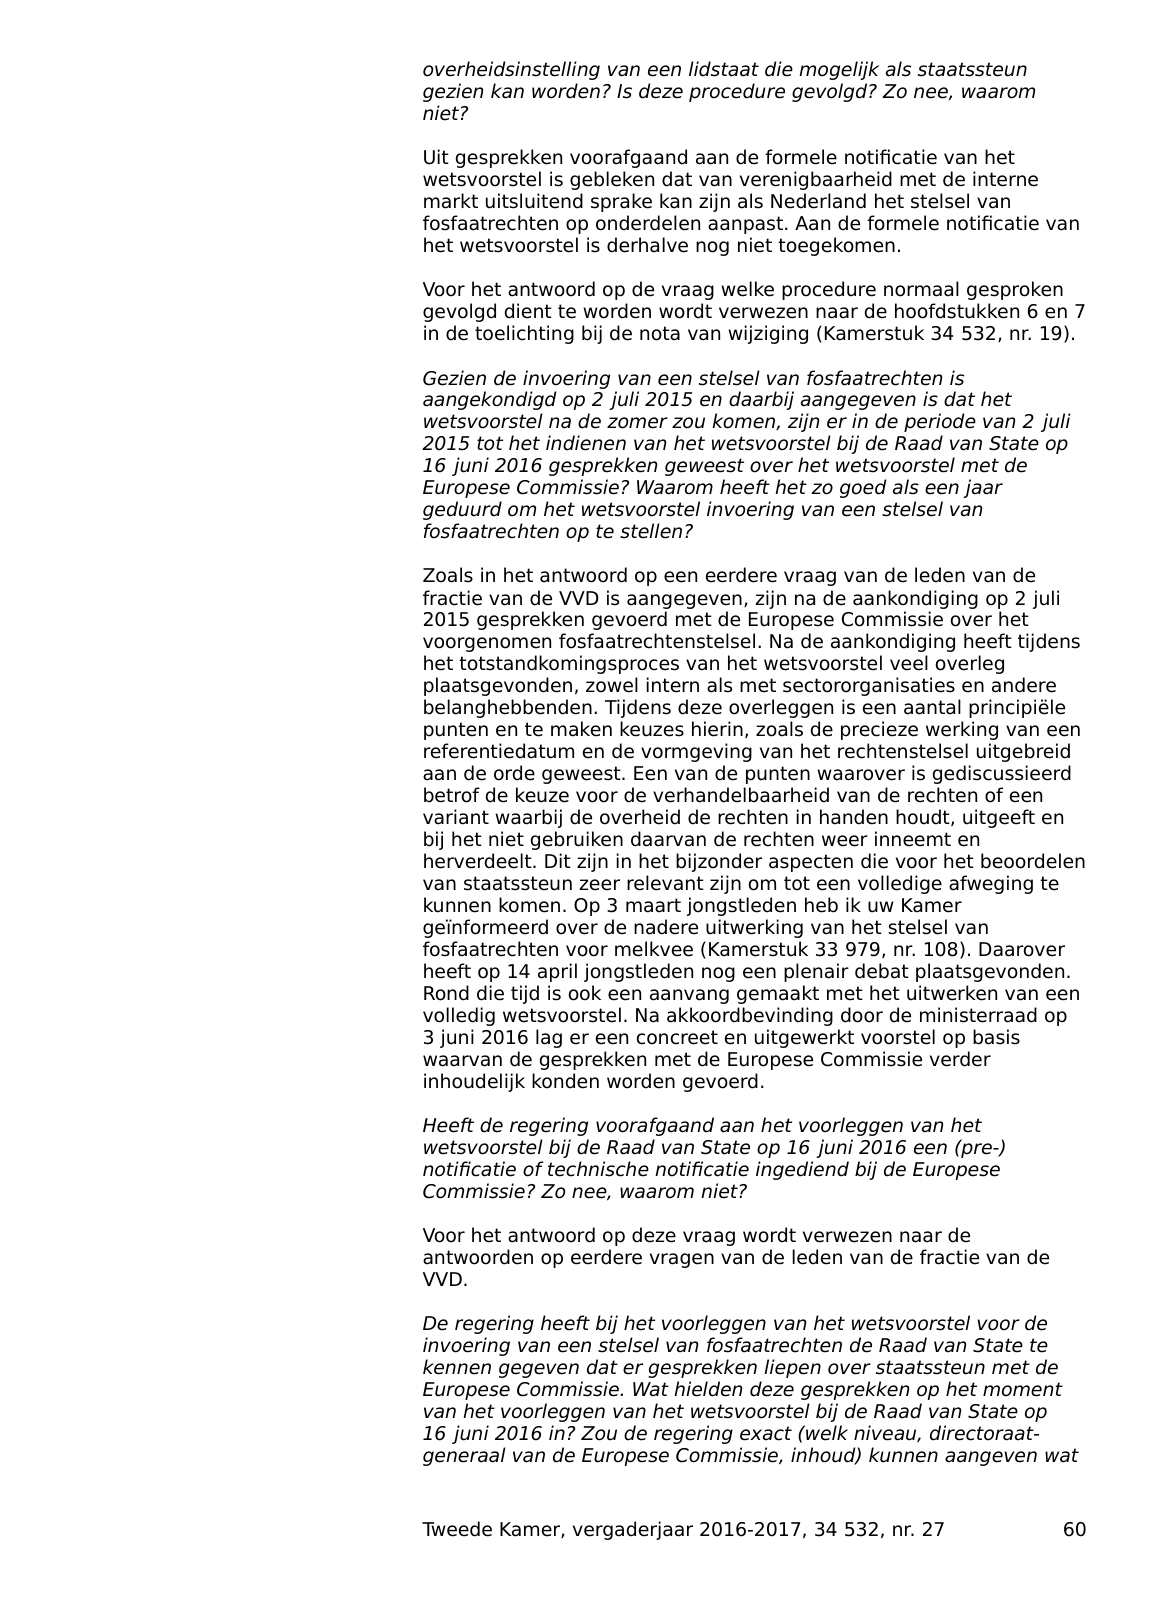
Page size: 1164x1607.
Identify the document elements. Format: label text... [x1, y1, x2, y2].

text Zoals in het antwoord op een eerdere vraag van de leden van de fractie van de VVD is aangegeven, zijn na de aankondiging op 2 juli 2015 gesprekken gevoerd met de Europese Commissie over het voorgenomen fosfaatrechtenstelsel. Na de aankondiging heeft tijdens het totstandkomingsproces van het wetsvoorstel veel overleg plaatsgevonden, zowel intern als met sectororganisaties en andere belanghebbenden. Tijdens deze overleggen is een aantal principiële punten en te maken keuzes hierin, zoals de precieze werking van een referentiedatum en de vormgeving van het rechtenstelsel uitgebreid aan de orde geweest. Een van de punten waarover is gediscussieerd betrof de keuze voor de verhandelbaarheid van de rechten of een variant waarbij de overheid de rechten in handen houdt, uitgeeft en bij het niet gebruiken daarvan de rechten weer inneemt en herverdeelt. Dit zijn in het bijzonder aspecten die voor het beoordelen van staatssteun zeer relevant zijn om tot een volledige afweging te kunnen komen. Op 3 maart jongstleden heb ik uw Kamer geïnformeerd over de nadere uitwerking van het stelsel van fosfaatrechten voor melkvee (Kamerstuk 33 979, nr. 108). Daarover heeft op 14 april jongstleden nog een plenair debat plaatsgevonden. Rond die tijd is ook een aanvang gemaakt met het uitwerken van een volledig wetsvoorstel. Na akkoordbevinding door de ministerraad op 3 juni 2016 lag er een concreet en uitgewerkt voorstel op basis waarvan de gesprekken met de Europese Commissie verder inhoudelijk konden worden gevoerd. [422, 565, 1087, 1093]
text overheidsinstelling van een lidstaat die mogelijk als staatssteun gezien kan worden? Is deze procedure gevolgd? Zo nee, waarom niet? [422, 59, 1087, 125]
text De regering heeft bij het voorleggen van het wetsvoorstel voor de invoering van een stelsel van fosfaatrechten de Raad van State te kennen gegeven dat er gesprekken liepen over staatssteun met de Europese Commissie. Wat hielden deze gesprekken op het moment van het voorleggen van het wetsvoorstel bij de Raad van State op 16 juni 2016 in? Zou de regering exact (welk niveau, directoraat-generaal van de Europese Commissie, inhoud) kunnen aangeven wat [422, 1313, 1087, 1467]
text Heeft de regering voorafgaand aan het voorleggen van het wetsvoorstel bij de Raad van State op 16 juni 2016 een (pre-) notificatie of technische notificatie ingediend bij de Europese Commissie? Zo nee, waarom niet? [422, 1115, 1087, 1203]
text Voor het antwoord op de vraag welke procedure normaal gesproken gevolgd dient te worden wordt verwezen naar de hoofdstukken 6 en 7 in de toelichting bij de nota van wijziging (Kamerstuk 34 532, nr. 19). [422, 279, 1087, 345]
text Gezien de invoering van een stelsel van fosfaatrechten is aangekondigd op 2 juli 2015 en daarbij aangegeven is dat het wetsvoorstel na de zomer zou komen, zijn er in de periode van 2 juli 2015 tot het indienen van het wetsvoorstel bij de Raad van State op 16 juni 2016 gesprekken geweest over het wetsvoorstel met de Europese Commissie? Waarom heeft het zo goed als een jaar geduurd om het wetsvoorstel invoering van een stelsel van fosfaatrechten op te stellen? [422, 367, 1087, 543]
text Voor het antwoord op deze vraag wordt verwezen naar de antwoorden op eerdere vragen van de leden van de fractie van de VVD. [422, 1225, 1087, 1291]
text Uit gesprekken voorafgaand aan de formele notificatie van het wetsvoorstel is gebleken dat van verenigbaarheid met de interne markt uitsluitend sprake kan zijn als Nederland het stelsel van fosfaatrechten op onderdelen aanpast. Aan de formele notificatie van het wetsvoorstel is derhalve nog niet toegekomen. [422, 147, 1087, 257]
